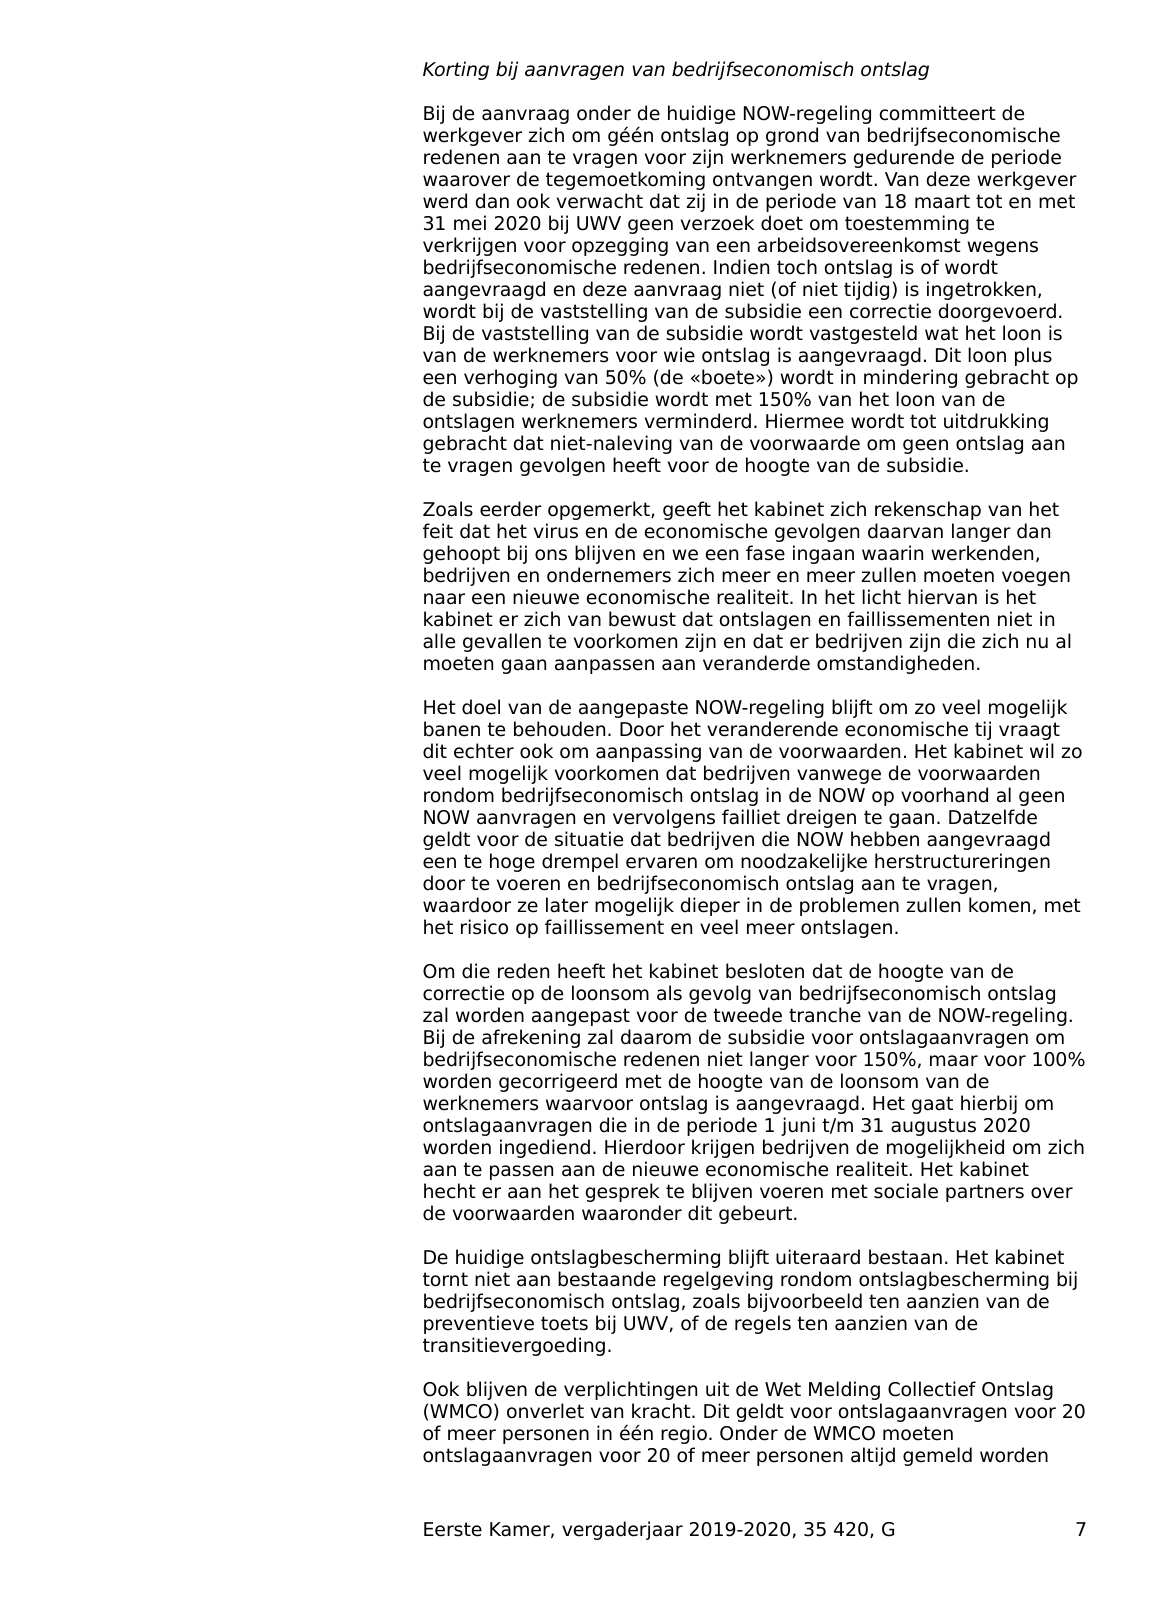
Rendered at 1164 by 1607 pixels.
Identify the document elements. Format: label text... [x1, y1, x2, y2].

text Bij de aanvraag onder de huidige NOW-regeling committeert de werkgever zich om géén ontslag op grond van bedrijfseconomische redenen aan te vragen voor zijn werknemers gedurende de periode waarover de tegemoetkoming ontvangen wordt. Van deze werkgever werd dan ook verwacht dat zij in de periode van 18 maart tot en met 31 mei 2020 bij UWV geen verzoek doet om toestemming te verkrijgen voor opzegging van een arbeidsovereenkomst wegens bedrijfseconomische redenen. Indien toch ontslag is of wordt aangevraagd en deze aanvraag niet (of niet tijdig) is ingetrokken, wordt bij de vaststelling van de subsidie een correctie doorgevoerd. Bij de vaststelling van de subsidie wordt vastgesteld wat het loon is van de werknemers voor wie ontslag is aangevraagd. Dit loon plus een verhoging van 50% (de «boete») wordt in mindering gebracht op de subsidie; de subsidie wordt met 150% van het loon van de ontslagen werknemers verminderd. Hiermee wordt tot uitdrukking gebracht dat niet-naleving van de voorwaarde om geen ontslag aan te vragen gevolgen heeft voor de hoogte van de subsidie. [422, 103, 1087, 477]
text Om die reden heeft het kabinet besloten dat de hoogte van de correctie op de loonsom als gevolg van bedrijfseconomisch ontslag zal worden aangepast voor de tweede tranche van de NOW-regeling. Bij de afrekening zal daarom de subsidie voor ontslagaanvragen om bedrijfseconomische redenen niet langer voor 150%, maar voor 100% worden gecorrigeerd met de hoogte van de loonsom van de werknemers waarvoor ontslag is aangevraagd. Het gaat hierbij om ontslagaanvragen die in de periode 1 juni t/m 31 augustus 2020 worden ingediend. Hierdoor krijgen bedrijven de mogelijkheid om zich aan te passen aan de nieuwe economische realiteit. Het kabinet hecht er aan het gesprek te blijven voeren met sociale partners over de voorwaarden waaronder dit gebeurt. [422, 961, 1087, 1225]
subtitle Korting bij aanvragen van bedrijfseconomisch ontslag [422, 59, 1087, 81]
text Het doel van de aangepaste NOW-regeling blijft om zo veel mogelijk banen te behouden. Door het veranderende economische tij vraagt dit echter ook om aanpassing van de voorwaarden. Het kabinet wil zo veel mogelijk voorkomen dat bedrijven vanwege de voorwaarden rondom bedrijfseconomisch ontslag in de NOW op voorhand al geen NOW aanvragen en vervolgens failliet dreigen te gaan. Datzelfde geldt voor de situatie dat bedrijven die NOW hebben aangevraagd een te hoge drempel ervaren om noodzakelijke herstructureringen door te voeren en bedrijfseconomisch ontslag aan te vragen, waardoor ze later mogelijk dieper in de problemen zullen komen, met het risico op faillissement en veel meer ontslagen. [422, 697, 1087, 939]
text Zoals eerder opgemerkt, geeft het kabinet zich rekenschap van het feit dat het virus en de economische gevolgen daarvan langer dan gehoopt bij ons blijven en we een fase ingaan waarin werkenden, bedrijven en ondernemers zich meer en meer zullen moeten voegen naar een nieuwe economische realiteit. In het licht hiervan is het kabinet er zich van bewust dat ontslagen en faillissementen niet in alle gevallen te voorkomen zijn en dat er bedrijven zijn die zich nu al moeten gaan aanpassen aan veranderde omstandigheden. [422, 499, 1087, 675]
text De huidige ontslagbescherming blijft uiteraard bestaan. Het kabinet tornt niet aan bestaande regelgeving rondom ontslagbescherming bij bedrijfseconomisch ontslag, zoals bijvoorbeeld ten aanzien van de preventieve toets bij UWV, of de regels ten aanzien van de transitievergoeding. [422, 1247, 1087, 1357]
text Ook blijven de verplichtingen uit de Wet Melding Collectief Ontslag (WMCO) onverlet van kracht. Dit geldt voor ontslagaanvragen voor 20 of meer personen in één regio. Onder de WMCO moeten ontslagaanvragen voor 20 of meer personen altijd gemeld worden [422, 1379, 1087, 1467]
